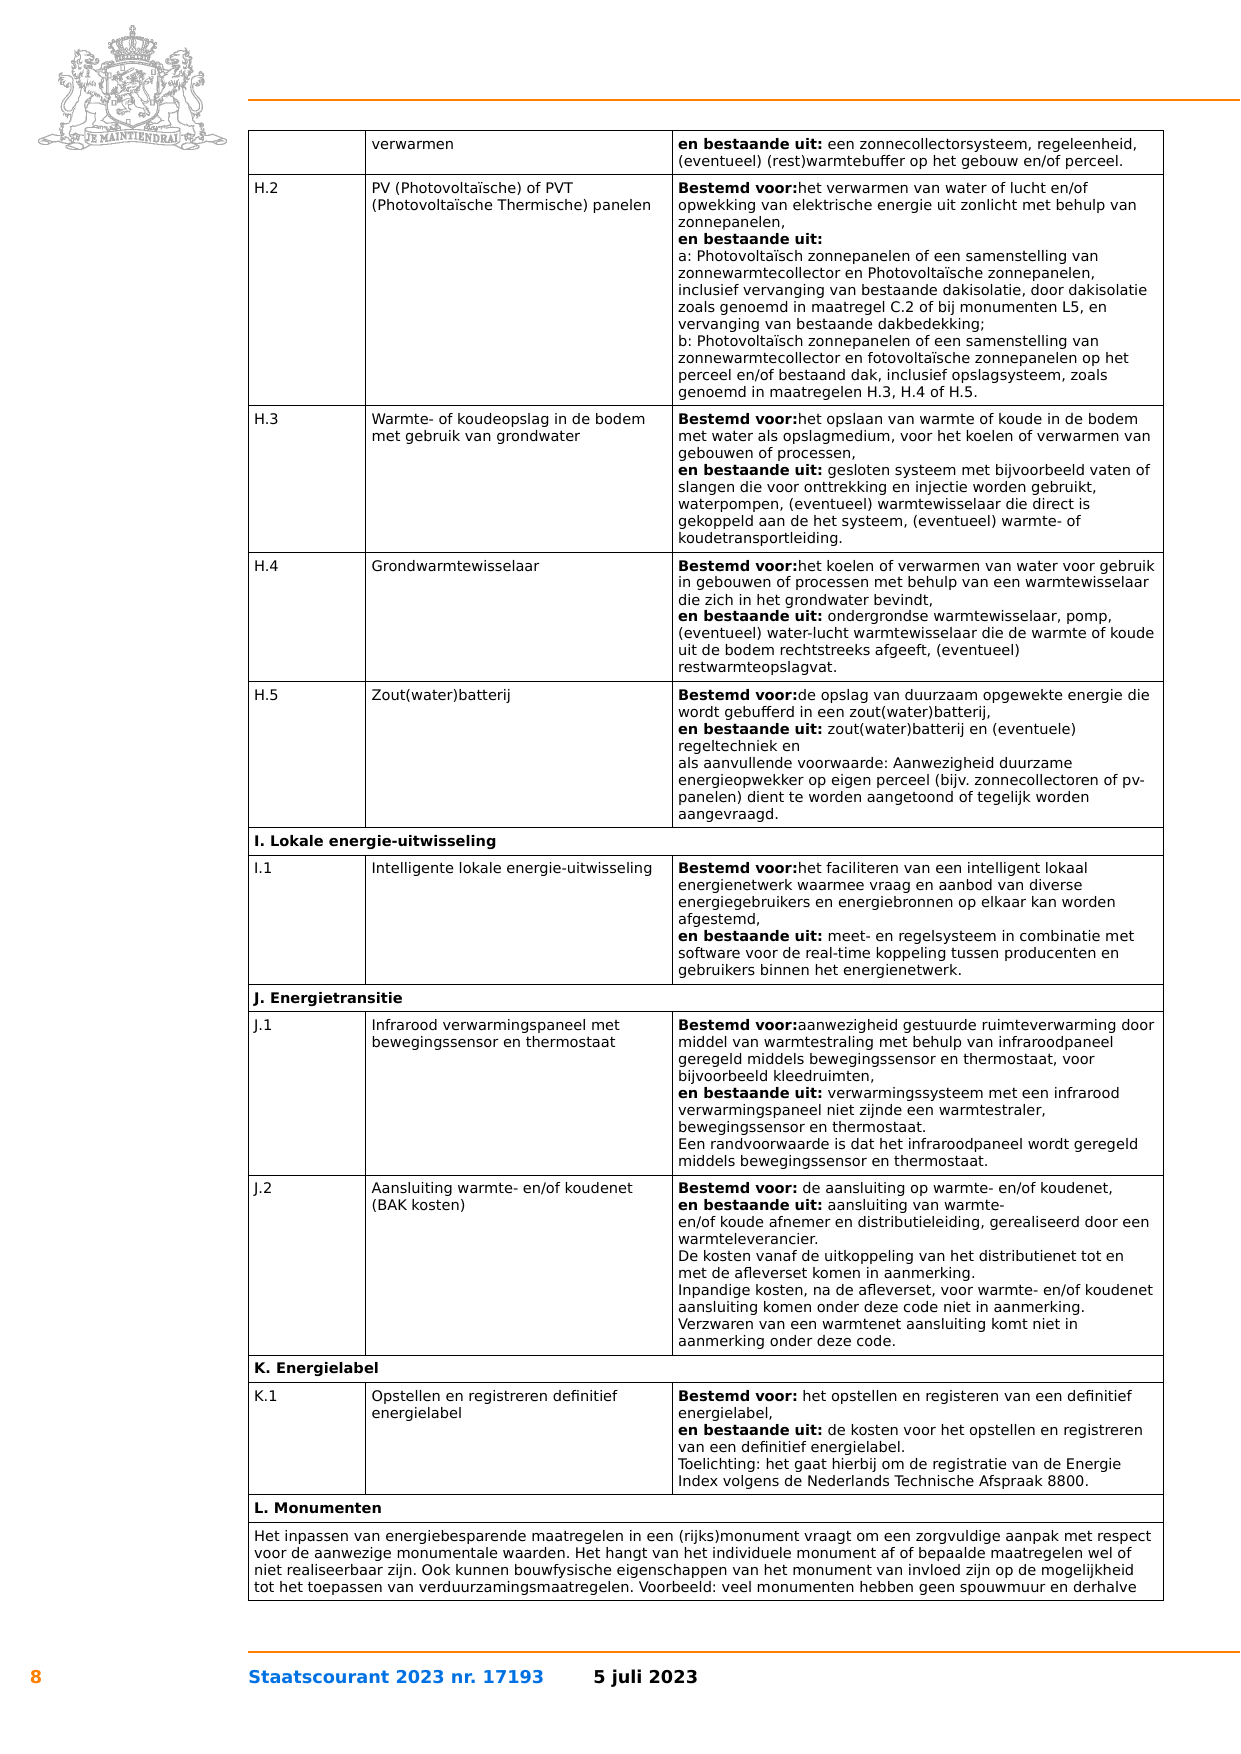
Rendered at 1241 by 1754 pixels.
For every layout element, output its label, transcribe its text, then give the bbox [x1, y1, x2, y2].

table_cell K. Energielabel [249, 1356, 1163, 1382]
table_cell Intelligente lokale energie-uitwisseling [366, 856, 672, 984]
table_cell K.1 [249, 1383, 365, 1494]
table_cell I. Lokale energie-uitwisseling [249, 828, 1163, 854]
table_cell H.4 [249, 553, 365, 681]
table_cell J.2 [249, 1176, 365, 1355]
table_cell Zout(water)batterij [366, 682, 672, 827]
table_cell Bestemd voor:het verwarmen van water of lucht en/of opwekking van elektrische energie uit zonlicht met behulp van zonnepanelen, en bestaande uit: a: Photovoltaïsch zonnepanelen of een samenstelling van zonnewarmtecollector en Photovoltaïsche zonnepanelen, inclusief vervanging van bestaande dakisolatie, door dakisolatie zoals genoemd in maatregel C.2 of bij monumenten L5, en vervanging van bestaande dakbedekking; b: Photovoltaïsch zonnepanelen of een samenstelling van zonnewarmtecollector en fotovoltaïsche zonnepanelen op het perceel en/of bestaand dak, inclusief opslagsysteem, zoals genoemd in maatregelen H.3, H.4 of H.5. [673, 175, 1163, 405]
table_cell en bestaande uit: een zonnecollectorsysteem, regeleenheid, (eventueel) (rest)warmtebuffer op het gebouw en/of perceel. [673, 131, 1163, 174]
table_cell Het inpassen van energiebesparende maatregelen in een (rijks)monument vraagt om een zorgvuldige aanpak met respect voor de aanwezige monumentale waarden. Het hangt van het individuele monument af of bepaalde maatregelen wel of niet realiseerbaar zijn. Ook kunnen bouwfysische eigenschappen van het monument van invloed zijn op de mogelijkheid tot het toepassen van verduurzamingsmaatregelen. Voorbeeld: veel monumenten hebben geen spouwmuur en derhalve [249, 1523, 1163, 1600]
table_cell Bestemd voor:het opslaan van warmte of koude in de bodem met water als opslagmedium, voor het koelen of verwarmen van gebouwen of processen, en bestaande uit: gesloten systeem met bijvoorbeeld vaten of slangen die voor onttrekking en injectie worden gebruikt, waterpompen, (eventueel) warmtewisselaar die direct is gekoppeld aan de het systeem, (eventueel) warmte- of koudetransportleiding. [673, 406, 1163, 552]
table_cell Bestemd voor: de aansluiting op warmte- en/of koudenet, en bestaande uit: aansluiting van warmte- en/of koude afnemer en distributieleiding, gerealiseerd door een warmteleverancier. De kosten vanaf de uitkoppeling van het distributienet tot en met de afleverset komen in aanmerking. Inpandige kosten, na de afleverset, voor warmte- en/of koudenet aansluiting komen onder deze code niet in aanmerking. Verzwaren van een warmtenet aansluiting komt niet in aanmerking onder deze code. [673, 1176, 1163, 1355]
table_cell verwarmen [366, 131, 672, 174]
table_cell Warmte- of koudeopslag in de bodem met gebruik van grondwater [366, 406, 672, 552]
picture [38, 25, 227, 150]
table_cell Bestemd voor: het opstellen en registeren van een definitief energielabel, en bestaande uit: de kosten voor het opstellen en registreren van een definitief energielabel. Toelichting: het gaat hierbij om de registratie van de Energie Index volgens de Nederlands Technische Afspraak 8800. [673, 1383, 1163, 1494]
table_cell H.5 [249, 682, 365, 827]
table_cell Aansluiting warmte- en/of koudenet (BAK kosten) [366, 1176, 672, 1355]
table_cell I.1 [249, 856, 365, 984]
table_cell [249, 131, 365, 174]
table_cell PV (Photovoltaïsche) of PVT (Photovoltaïsche Thermische) panelen [366, 175, 672, 405]
table_cell Grondwarmtewisselaar [366, 553, 672, 681]
table_cell Bestemd voor:het koelen of verwarmen van water voor gebruik in gebouwen of processen met behulp van een warmtewisselaar die zich in het grondwater bevindt, en bestaande uit: ondergrondse warmtewisselaar, pomp, (eventueel) water-lucht warmtewisselaar die de warmte of koude uit de bodem rechtstreeks afgeeft, (eventueel) restwarmteopslagvat. [673, 553, 1163, 681]
table_cell Opstellen en registreren definitief energielabel [366, 1383, 672, 1494]
table_cell J. Energietransitie [249, 985, 1163, 1011]
table_cell L. Monumenten [249, 1495, 1163, 1522]
table_cell Infrarood verwarmingspaneel met bewegingssensor en thermostaat [366, 1012, 672, 1174]
table_cell H.3 [249, 406, 365, 552]
table_cell Bestemd voor:de opslag van duurzaam opgewekte energie die wordt gebufferd in een zout(water)batterij, en bestaande uit: zout(water)batterij en (eventuele) regeltechniek en als aanvullende voorwaarde: Aanwezigheid duurzame energieopwekker op eigen perceel (bijv. zonnecollectoren of pv-panelen) dient te worden aangetoond of tegelijk worden aangevraagd. [673, 682, 1163, 827]
table_cell J.1 [249, 1012, 365, 1174]
table_cell Bestemd voor:aanwezigheid gestuurde ruimteverwarming door middel van warmtestraling met behulp van infraroodpaneel geregeld middels bewegingssensor en thermostaat, voor bijvoorbeeld kleedruimten, en bestaande uit: verwarmingssysteem met een infrarood verwarmingspaneel niet zijnde een warmtestraler, bewegingssensor en thermostaat. Een randvoorwaarde is dat het infraroodpaneel wordt geregeld middels bewegingssensor en thermostaat. [673, 1012, 1163, 1174]
table_cell H.2 [249, 175, 365, 405]
table_cell Bestemd voor:het faciliteren van een intelligent lokaal energienetwerk waarmee vraag en aanbod van diverse energiegebruikers en energiebronnen op elkaar kan worden afgestemd, en bestaande uit: meet- en regelsysteem in combinatie met software voor de real-time koppeling tussen producenten en gebruikers binnen het energienetwerk. [673, 856, 1163, 984]
